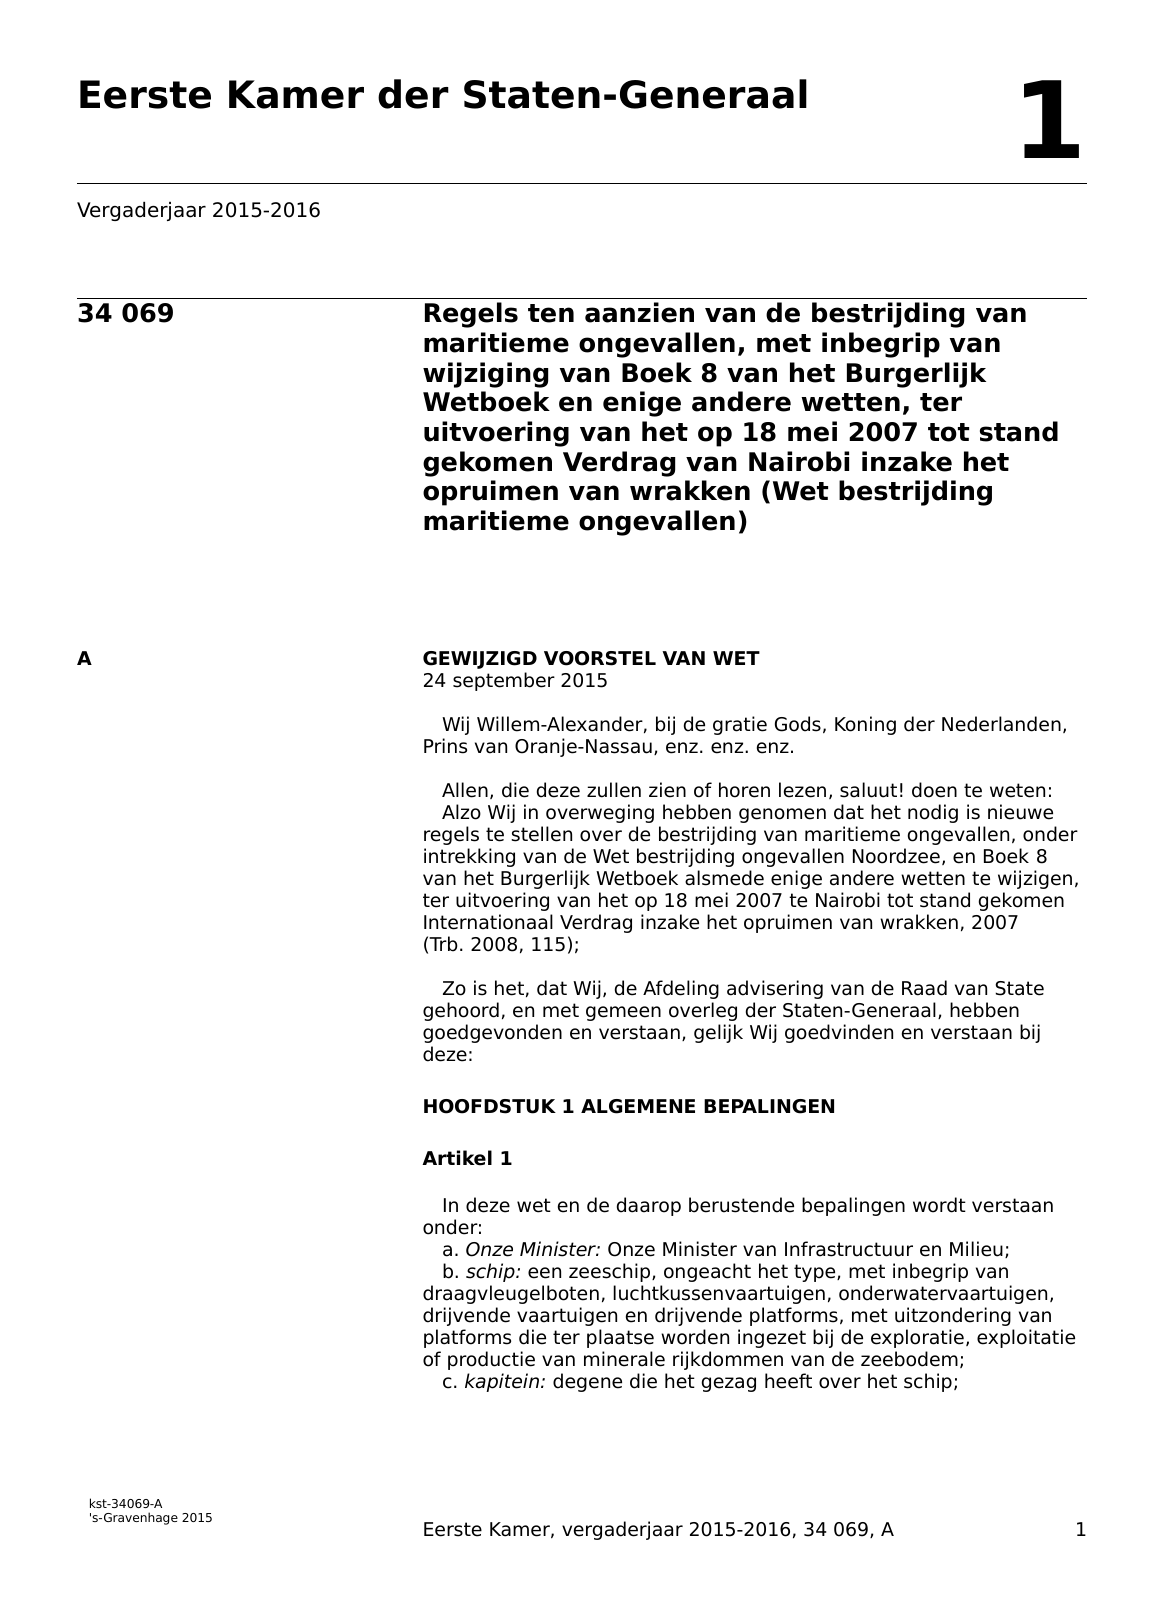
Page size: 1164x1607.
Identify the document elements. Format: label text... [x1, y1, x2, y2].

table_header Eerste Kamer der Staten-Generaal [77, 59, 886, 183]
subtitle Artikel 1 [422, 1148, 1087, 1170]
text In deze wet en de daarop berustende bepalingen wordt verstaan onder: [422, 1195, 1087, 1239]
text Alzo Wij in overweging hebben genomen dat het nodig is nieuwe regels te stellen over de bestrijding van maritieme ongevallen, onder intrekking van de Wet bestrijding ongevallen Noordzee, en Boek 8 van het Burgerlijk Wetboek alsmede enige andere wetten te wijzigen, ter uitvoering van het op 18 mei 2007 te Nairobi tot stand gekomen Internationaal Verdrag inzake het opruimen van wrakken, 2007 (Trb. 2008, 115); [422, 802, 1087, 956]
text c. kapitein: degene die het gezag heeft over het schip; [422, 1371, 1087, 1392]
subtitle HOOFDSTUK 1 ALGEMENE BEPALINGEN [422, 1096, 1087, 1118]
table_header 1 [886, 59, 1087, 183]
table_cell Vergaderjaar 2015-2016 [77, 184, 1087, 298]
text kst-34069-A [88, 1497, 323, 1511]
text Zo is het, dat Wij, de Afdeling advisering van de Raad van State gehoord, en met gemeen overleg der Staten-Generaal, hebben goedgevonden en verstaan, gelijk Wij goedvinden en verstaan bij deze: [422, 978, 1087, 1066]
subtitle A GEWIJZIGD VOORSTEL VAN WET [77, 647, 1087, 669]
subtitle 34 069 Regels ten aanzien van de bestrijding van maritieme ongevallen, met inbegrip van wijziging van Boek 8 van het Burgerlijk Wetboek en enige andere wetten, ter uitvoering van het op 18 mei 2007 tot stand gekomen Verdrag van Nairobi inzake het opruimen van wrakken (Wet bestrijding maritieme ongevallen) [77, 299, 1087, 536]
text a. Onze Minister: Onze Minister van Infrastructuur en Milieu; [422, 1239, 1087, 1261]
text 24 september 2015 [422, 669, 1087, 691]
text 's-Gravenhage 2015 [88, 1511, 323, 1525]
text Wij Willem-Alexander, bij de gratie Gods, Koning der Nederlanden, Prins van Oranje-Nassau, enz. enz. enz. [422, 714, 1087, 758]
text Allen, die deze zullen zien of horen lezen, saluut! doen te weten: [422, 780, 1087, 802]
text b. schip: een zeeschip, ongeacht het type, met inbegrip van draagvleugelboten, luchtkussenvaartuigen, onderwatervaartuigen, drijvende vaartuigen en drijvende platforms, met uitzondering van platforms die ter plaatse worden ingezet bij de exploratie, exploitatie of productie van minerale rijkdommen van de zeebodem; [422, 1261, 1087, 1371]
